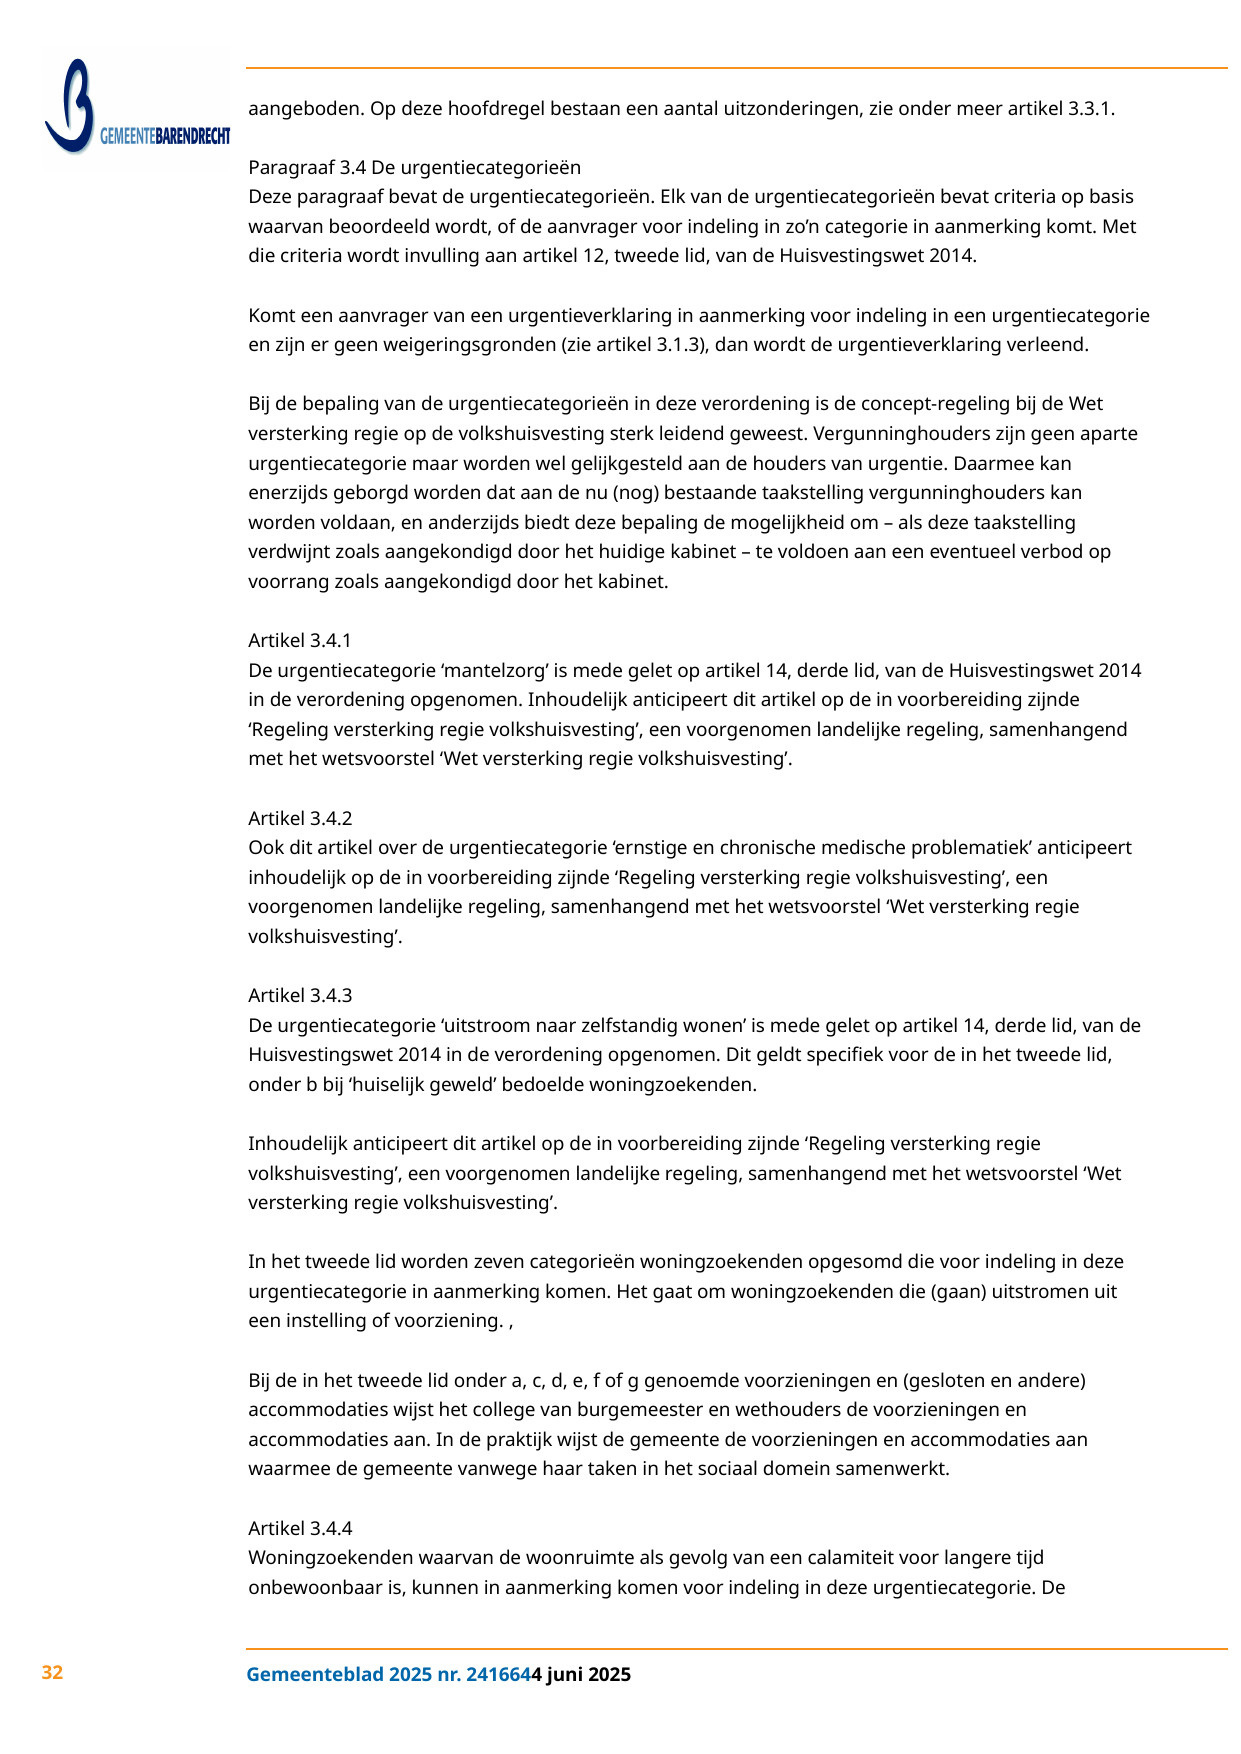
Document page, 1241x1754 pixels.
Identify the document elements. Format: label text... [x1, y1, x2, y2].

text aangeboden. Op deze hoofdregel bestaan een aantal uitzonderingen, zie onder meer artikel 3.3.1. [248, 95, 1152, 121]
text Komt een aanvrager van een urgentieverklaring in aanmerking voor indeling in een urgentiecategorie en zijn er geen weigeringsgronden (zie artikel 3.1.3), dan wordt de urgentieverklaring verleend. [248, 302, 1152, 357]
text Artikel 3.4.2 [248, 805, 1152, 831]
text Woningzoekenden waarvan de woonruimte als gevolg van een calamiteit voor langere tijd onbewoonbaar is, kunnen in aanmerking komen voor indeling in deze urgentiecategorie. De [248, 1544, 1152, 1600]
text De urgentiecategorie ‘uitstroom naar zelfstandig wonen’ is mede gelet op artikel 14, derde lid, van de Huisvestingswet 2014 in de verordening opgenomen. Dit geldt specifiek voor de in het tweede lid, onder b bij ‘huiselijk geweld’ bedoelde woningzoekenden. [248, 1012, 1152, 1097]
text Artikel 3.4.3 [248, 982, 1152, 1008]
text Bij de in het tweede lid onder a, c, d, e, f of g genoemde voorzieningen en (gesloten en andere) accommodaties wijst het college van burgemeester en wethouders de voorzieningen en accommodaties aan. In de praktijk wijst de gemeente de voorzieningen en accommodaties aan waarmee de gemeente vanwege haar taken in het sociaal domein samenwerkt. [248, 1367, 1152, 1481]
text Deze paragraaf bevat de urgentiecategorieën. Elk van de urgentiecategorieën bevat criteria op basis waarvan beoordeeld wordt, of de aanvrager voor indeling in zo’n categorie in aanmerking komt. Met die criteria wordt invulling aan artikel 12, tweede lid, van de Huisvestingswet 2014. [248, 183, 1152, 268]
text Paragraaf 3.4 De urgentiecategorieën [248, 154, 1152, 180]
text Artikel 3.4.4 [248, 1515, 1152, 1541]
text Inhoudelijk anticipeert dit artikel op de in voorbereiding zijnde ‘Regeling versterking regie volkshuisvesting’, een voorgenomen landelijke regeling, samenhangend met het wetsvoorstel ‘Wet versterking regie volkshuisvesting’. [248, 1130, 1152, 1215]
text In het tweede lid worden zeven categorieën woningzoekenden opgesomd die voor indeling in deze urgentiecategorie in aanmerking komen. Het gaat om woningzoekenden die (gaan) uitstromen uit een instelling of voorziening. , [248, 1248, 1152, 1333]
picture [41, 47, 231, 172]
text De urgentiecategorie ‘mantelzorg’ is mede gelet op artikel 14, derde lid, van de Huisvestingswet 2014 in de verordening opgenomen. Inhoudelijk anticipeert dit artikel op de in voorbereiding zijnde ‘Regeling versterking regie volkshuisvesting’, een voorgenomen landelijke regeling, samenhangend met het wetsvoorstel ‘Wet versterking regie volkshuisvesting’. [248, 657, 1152, 771]
text Bij de bepaling van de urgentiecategorieën in deze verordening is de concept-regeling bij de Wet versterking regie op de volkshuisvesting sterk leidend geweest. Vergunninghouders zijn geen aparte urgentiecategorie maar worden wel gelijkgesteld aan de houders van urgentie. Daarmee kan enerzijds geborgd worden dat aan de nu (nog) bestaande taakstelling vergunninghouders kan worden voldaan, en anderzijds biedt deze bepaling de mogelijkheid om – als deze taakstelling verdwijnt zoals aangekondigd door het huidige kabinet – te voldoen aan een eventueel verbod op voorrang zoals aangekondigd door het kabinet. [248, 391, 1152, 594]
text Artikel 3.4.1 [248, 627, 1152, 653]
text Ook dit artikel over de urgentiecategorie ‘ernstige en chronische medische problematiek’ anticipeert inhoudelijk op de in voorbereiding zijnde ‘Regeling versterking regie volkshuisvesting’, een voorgenomen landelijke regeling, samenhangend met het wetsvoorstel ‘Wet versterking regie volkshuisvesting’. [248, 834, 1152, 949]
